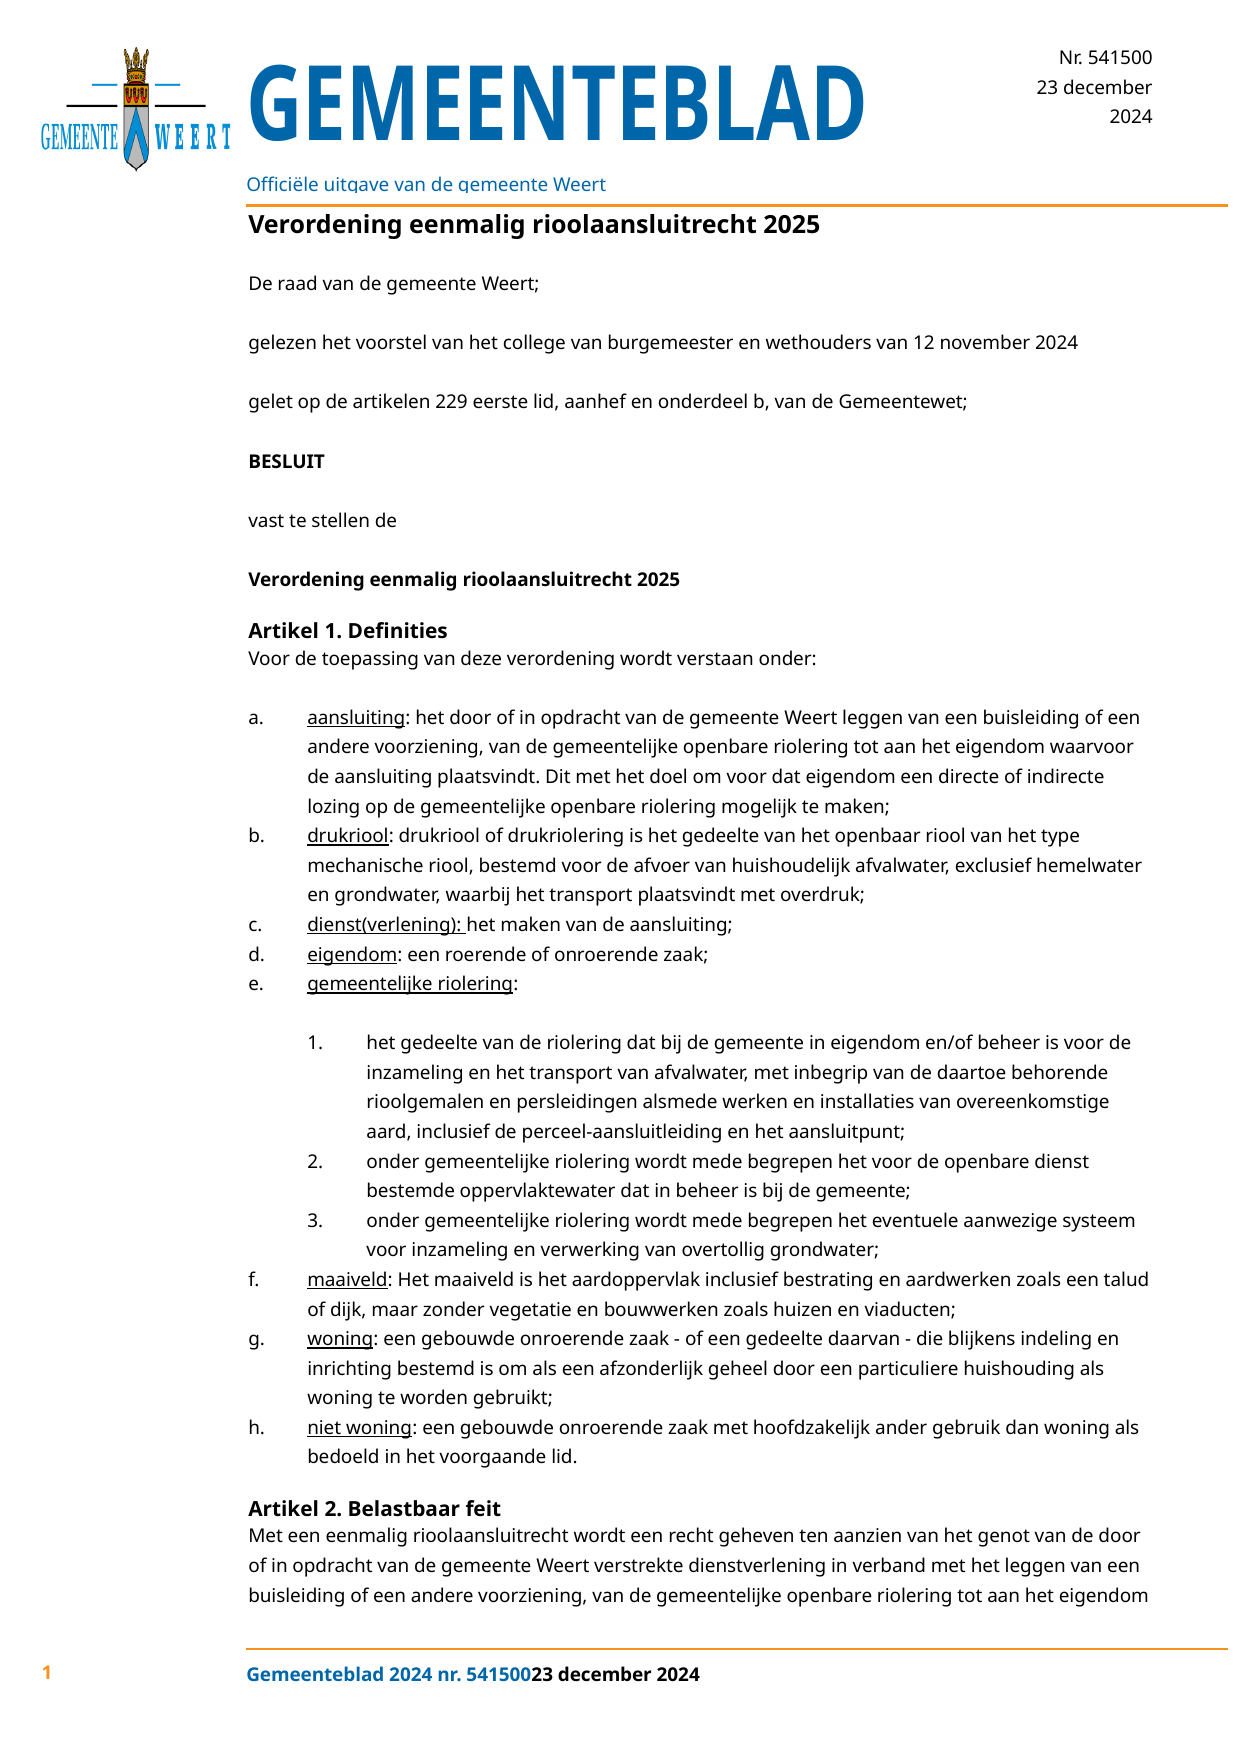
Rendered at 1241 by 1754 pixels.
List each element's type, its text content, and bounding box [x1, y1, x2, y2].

text Met een eenmalig rioolaansluitrecht wordt een recht geheven ten aanzien van het genot van de door of in opdracht van de gemeente Weert verstrekte dienstverlening in verband met het leggen van een buisleiding of een andere voorziening, van de gemeentelijke openbare riolering tot aan het eigendom [248, 1523, 1152, 1607]
list woning: een gebouwde onroerende zaak - of een gedeelte daarvan - die blijkens indeling en inrichting bestemd is om als een afzonderlijk geheel door een particuliere huishouding als woning te worden gebruikt; [248, 1325, 1152, 1410]
text De raad van de gemeente Weert; [248, 270, 1152, 296]
text vast te stellen de [248, 507, 1152, 533]
list maaiveld: Het maaiveld is het aardoppervlak inclusief bestrating en aardwerken zoals een talud of dijk, maar zonder vegetatie en bouwwerken zoals huizen en viaducten; [248, 1266, 1152, 1322]
picture [41, 47, 231, 172]
text Artikel 1. Definities [248, 617, 1152, 645]
text Verordening eenmalig rioolaansluitrecht 2025 [248, 207, 1152, 241]
list onder gemeentelijke riolering wordt mede begrepen het eventuele aanwezige systeem voor inzameling en verwerking van overtollig grondwater; [307, 1207, 1152, 1262]
list het gedeelte van de riolering dat bij de gemeente in eigendom en/of beheer is voor de inzameling en het transport van afvalwater, met inbegrip van de daartoe behorende rioolgemalen en persleidingen alsmede werken en installaties van overeenkomstige aard, inclusief de perceel-aansluitleiding en het aansluitpunt; [307, 1029, 1152, 1144]
text gelezen het voorstel van het college van burgemeester en wethouders van 12 november 2024 [248, 329, 1152, 355]
text gelet op de artikelen 229 eerste lid, aanhef en onderdeel b, van de Gemeentewet; [248, 389, 1152, 414]
list drukriool: drukriool of drukriolering is het gedeelte van het openbaar riool van het type mechanische riool, bestemd voor de afvoer van huishoudelijk afvalwater, exclusief hemelwater en grondwater, waarbij het transport plaatsvindt met overdruk; [248, 822, 1152, 907]
list gemeentelijke riolering: [248, 970, 1152, 996]
text Voor de toepassing van deze verordening wordt verstaan onder: [248, 645, 1152, 671]
list onder gemeentelijke riolering wordt mede begrepen het voor de openbare dienst bestemde oppervlaktewater dat in beheer is bij de gemeente; [307, 1148, 1152, 1203]
list dienst(verlening): het maken van de aansluiting; [248, 911, 1152, 937]
text Verordening eenmalig rioolaansluitrecht 2025 [248, 566, 1152, 592]
text Artikel 2. Belastbaar feit [248, 1494, 1152, 1523]
list eigendom: een roerende of onroerende zaak; [248, 941, 1152, 967]
list aansluiting: het door of in opdracht van de gemeente Weert leggen van een buisleiding of een andere voorziening, van de gemeentelijke openbare riolering tot aan het eigendom waarvoor de aansluiting plaatsvindt. Dit met het doel om voor dat eigendom een directe of indirecte lozing op de gemeentelijke openbare riolering mogelijk te maken; [248, 704, 1152, 819]
list niet woning: een gebouwde onroerende zaak met hoofdzakelijk ander gebruik dan woning als bedoeld in het voorgaande lid. [248, 1414, 1152, 1469]
text BESLUIT [248, 448, 1152, 473]
